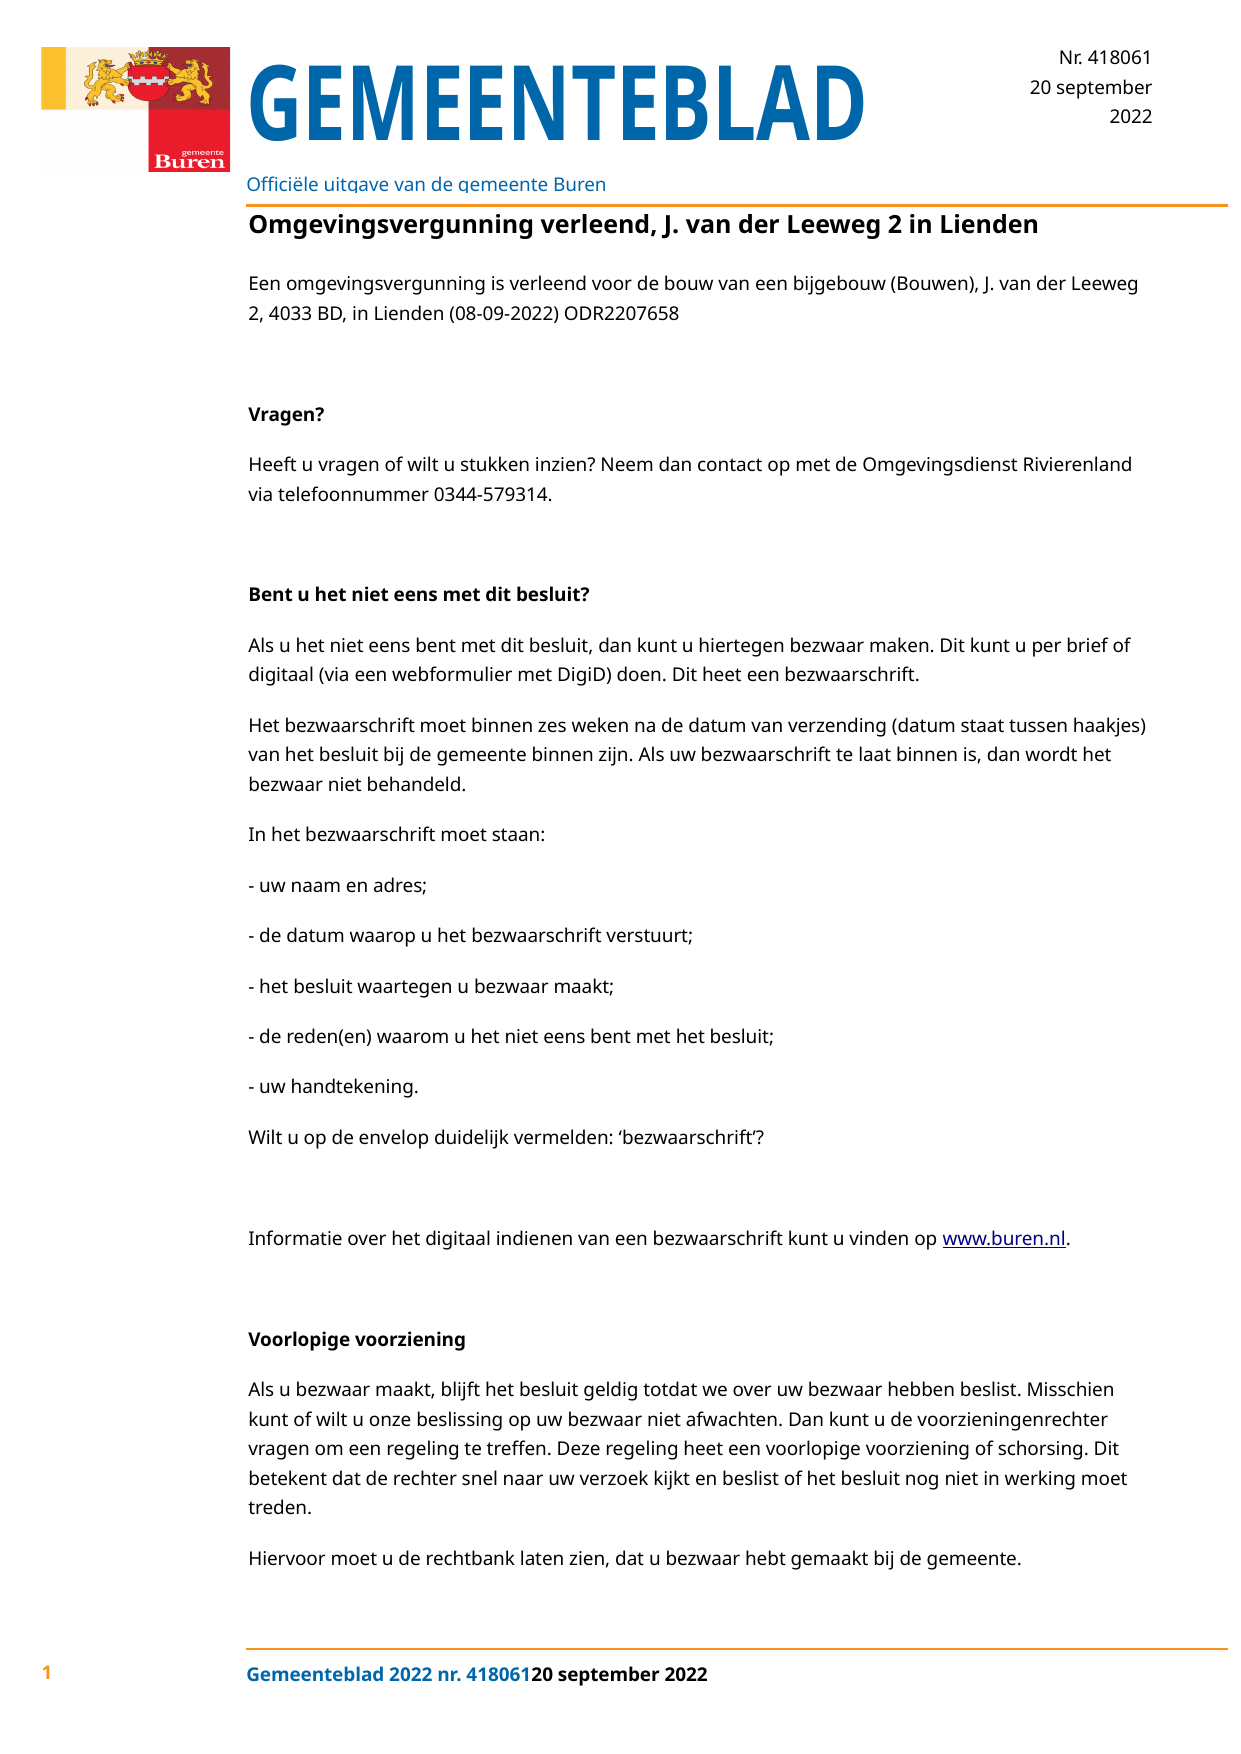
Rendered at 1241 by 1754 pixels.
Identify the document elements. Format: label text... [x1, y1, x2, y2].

text In het bezwaarschrift moet staan: [248, 822, 1152, 847]
text Heeft u vragen of wilt u stukken inzien? Neem dan contact op met de Omgevingsdienst Rivierenland via telefoonnummer 0344-579314. [248, 451, 1152, 506]
text Een omgevingsvergunning is verleend voor de bouw van een bijgebouw (Bouwen), J. van der Leeweg 2, 4033 BD, in Lienden (08-09-2022) ODR2207658 [248, 270, 1152, 326]
picture [41, 47, 231, 172]
text Vragen? [248, 401, 1152, 426]
text Informatie over het digitaal indienen van een bezwaarschrift kunt u vinden op www.buren.nl. [248, 1225, 1152, 1251]
text - de reden(en) waarom u het niet eens bent met het besluit; [248, 1023, 1152, 1049]
text - uw naam en adres; [248, 872, 1152, 898]
text Bent u het niet eens met dit besluit? [248, 582, 1152, 607]
text Hiervoor moet u de rechtbank laten zien, dat u bezwaar hebt gemaakt bij de gemeente. [248, 1545, 1152, 1571]
text Omgevingsvergunning verleend, J. van der Leeweg 2 in Lienden [248, 207, 1152, 241]
text Als u het niet eens bent met dit besluit, dan kunt u hiertegen bezwaar maken. Dit kunt u per brief of digitaal (via een webformulier met DigiD) doen. Dit heet een bezwaarschrift. [248, 632, 1152, 687]
text Als u bezwaar maakt, blijft het besluit geldig totdat we over uw bezwaar hebben beslist. Misschien kunt of wilt u onze beslissing op uw bezwaar niet afwachten. Dan kunt u de voorzieningenrechter vragen om een regeling te treffen. Deze regeling heet een voorlopige voorziening of schorsing. Dit betekent dat de rechter snel naar uw verzoek kijkt en beslist of het besluit nog niet in werking moet treden. [248, 1376, 1152, 1520]
text - uw handtekening. [248, 1074, 1152, 1099]
text Het bezwaarschrift moet binnen zes weken na de datum van verzending (datum staat tussen haakjes) van het besluit bij de gemeente binnen zijn. Als uw bezwaarschrift te laat binnen is, dan wordt het bezwaar niet behandeld. [248, 712, 1152, 797]
text Voorlopige voorziening [248, 1326, 1152, 1351]
text - de datum waarop u het bezwaarschrift verstuurt; [248, 922, 1152, 948]
text - het besluit waartegen u bezwaar maakt; [248, 973, 1152, 998]
text Wilt u op de envelop duidelijk vermelden: ‘bezwaarschrift’? [248, 1124, 1152, 1150]
